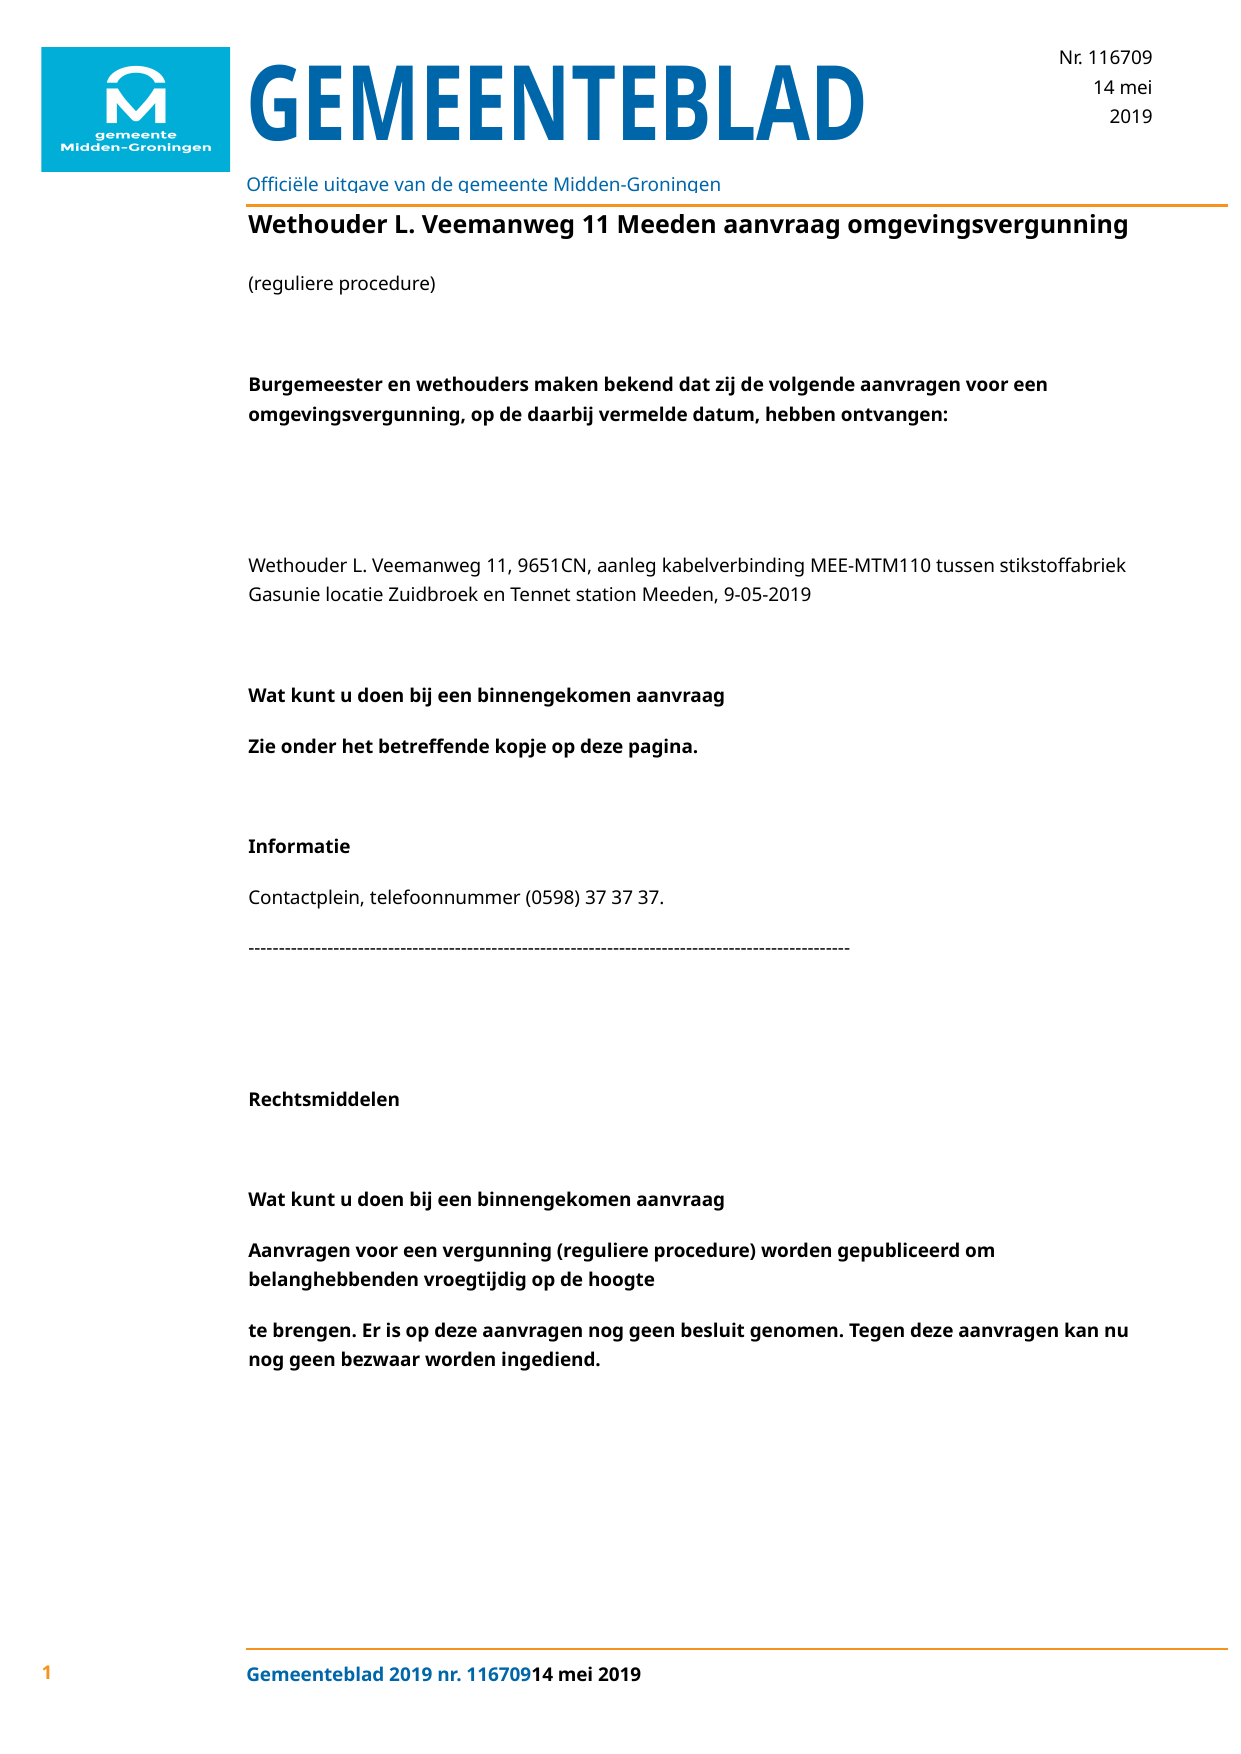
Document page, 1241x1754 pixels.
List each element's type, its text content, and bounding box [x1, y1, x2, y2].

picture [107, 89, 165, 122]
text Zie onder het betreffende kopje op deze pagina. [248, 733, 1152, 758]
text Wat kunt u doen bij een binnengekomen aanvraag [248, 682, 1152, 708]
text Informatie [248, 834, 1152, 859]
text te brengen. Er is op deze aanvragen nog geen besluit genomen. Tegen deze aanvragen kan nu nog geen bezwaar worden ingediend. [248, 1317, 1152, 1372]
picture [108, 66, 164, 82]
text Contactplein, telefoonnummer (0598) 37 37 37. [248, 884, 1152, 910]
text --------------------------------------------------------------------------------------------------- [248, 934, 1152, 960]
text (reguliere procedure) [248, 270, 1152, 296]
text Rechtsmiddelen [248, 1086, 1152, 1111]
text Burgemeester en wethouders maken bekend dat zij de volgende aanvragen voor een omgevingsvergunning, op de daarbij vermelde datum, hebben ontvangen: [248, 371, 1152, 426]
picture [184, 146, 190, 153]
text Aanvragen voor een vergunning (reguliere procedure) worden gepubliceerd om belanghebbenden vroegtijdig op de hoogte [248, 1237, 1152, 1292]
text Wat kunt u doen bij een binnengekomen aanvraag [248, 1187, 1152, 1212]
text Wethouder L. Veemanweg 11 Meeden aanvraag omgevingsvergunning [248, 207, 1152, 241]
text Wethouder L. Veemanweg 11, 9651CN, aanleg kabelverbinding MEE-MTM110 tussen stikstoffabriek Gasunie locatie Zuidbroek en Tennet station Meeden, 9-05-2019 [248, 552, 1152, 607]
